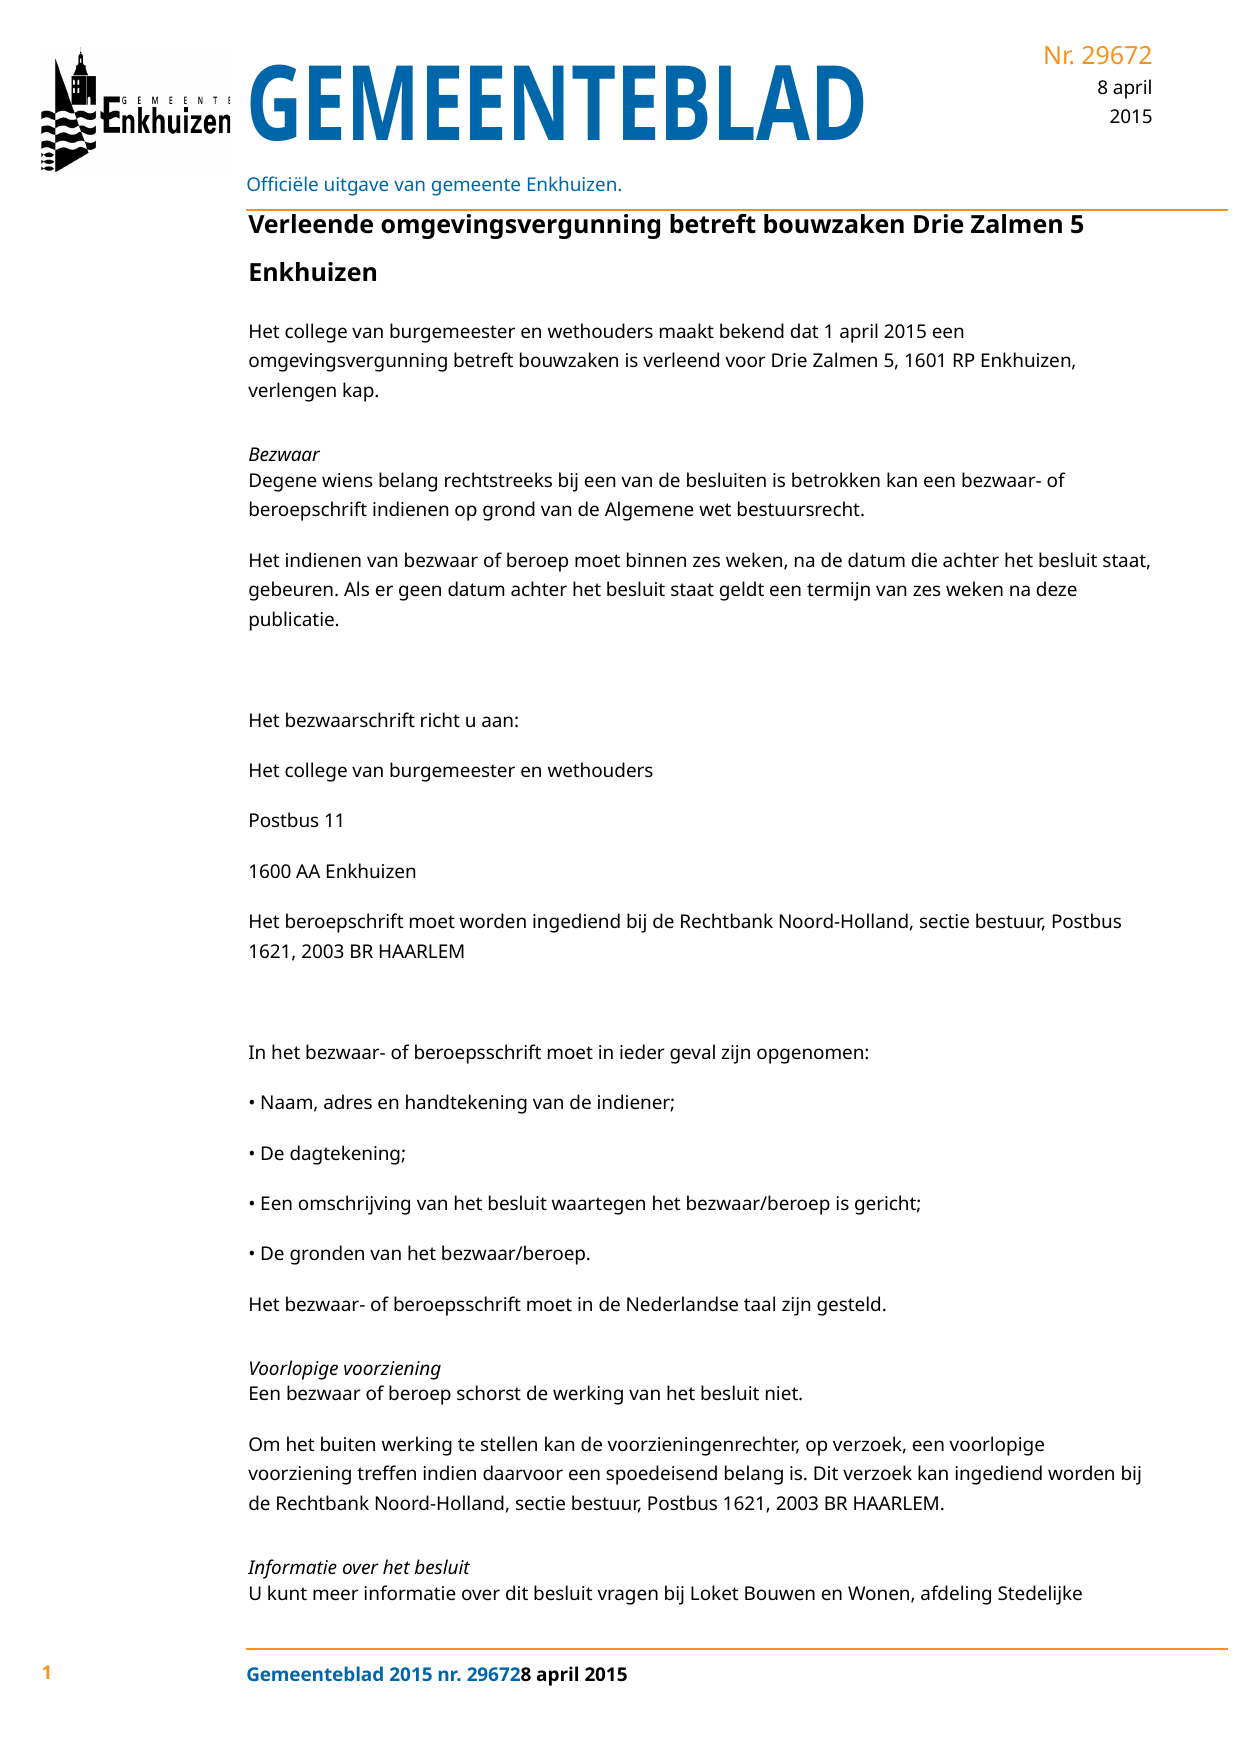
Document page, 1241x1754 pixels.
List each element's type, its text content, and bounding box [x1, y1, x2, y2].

text Om het buiten werking te stellen kan de voorzieningenrechter, op verzoek, een voorlopige voorziening treffen indien daarvoor een spoedeisend belang is. Dit verzoek kan ingediend worden bij de Rechtbank Noord-Holland, sectie bestuur, Postbus 1621, 2003 BR HAARLEM. [248, 1431, 1152, 1516]
picture [41, 47, 231, 172]
text Het beroepschrift moet worden ingediend bij de Rechtbank Noord-Holland, sectie bestuur, Postbus 1621, 2003 BR HAARLEM [248, 908, 1152, 964]
text In het bezwaar- of beroepsschrift moet in ieder geval zijn opgenomen: [248, 1039, 1152, 1064]
text • De gronden van het bezwaar/beroep. [248, 1241, 1152, 1266]
text Degene wiens belang rechtstreeks bij een van de besluiten is betrokken kan een bezwaar- of beroepschrift indienen op grond van de Algemene wet bestuursrecht. [248, 467, 1152, 522]
text Postbus 11 [248, 808, 1152, 833]
text U kunt meer informatie over dit besluit vragen bij Loket Bouwen en Wonen, afdeling Stedelijke [248, 1580, 1152, 1606]
text Bezwaar [248, 441, 1152, 467]
text 1600 AA Enkhuizen [248, 858, 1152, 884]
text Voorlopige voorziening [248, 1355, 1152, 1381]
text Het college van burgemeester en wethouders [248, 757, 1152, 783]
text Informatie over het besluit [248, 1554, 1152, 1580]
text Een bezwaar of beroep schorst de werking van het besluit niet. [248, 1381, 1152, 1406]
text • De dagtekening; [248, 1140, 1152, 1165]
text Verleende omgevingsvergunning betreft bouwzaken Drie Zalmen 5 Enkhuizen [248, 211, 1152, 288]
text Het college van burgemeester en wethouders maakt bekend dat 1 april 2015 een omgevingsvergunning betreft bouwzaken is verleend voor Drie Zalmen 5, 1601 RP Enkhuizen, verlengen kap. [248, 318, 1152, 403]
text • Een omschrijving van het besluit waartegen het bezwaar/beroep is gericht; [248, 1190, 1152, 1216]
text • Naam, adres en handtekening van de indiener; [248, 1089, 1152, 1115]
text Het bezwaar- of beroepsschrift moet in de Nederlandse taal zijn gesteld. [248, 1291, 1152, 1317]
text Het bezwaarschrift richt u aan: [248, 707, 1152, 732]
text Het indienen van bezwaar of beroep moet binnen zes weken, na de datum die achter het besluit staat, gebeuren. Als er geen datum achter het besluit staat geldt een termijn van zes weken na deze publicatie. [248, 547, 1152, 632]
